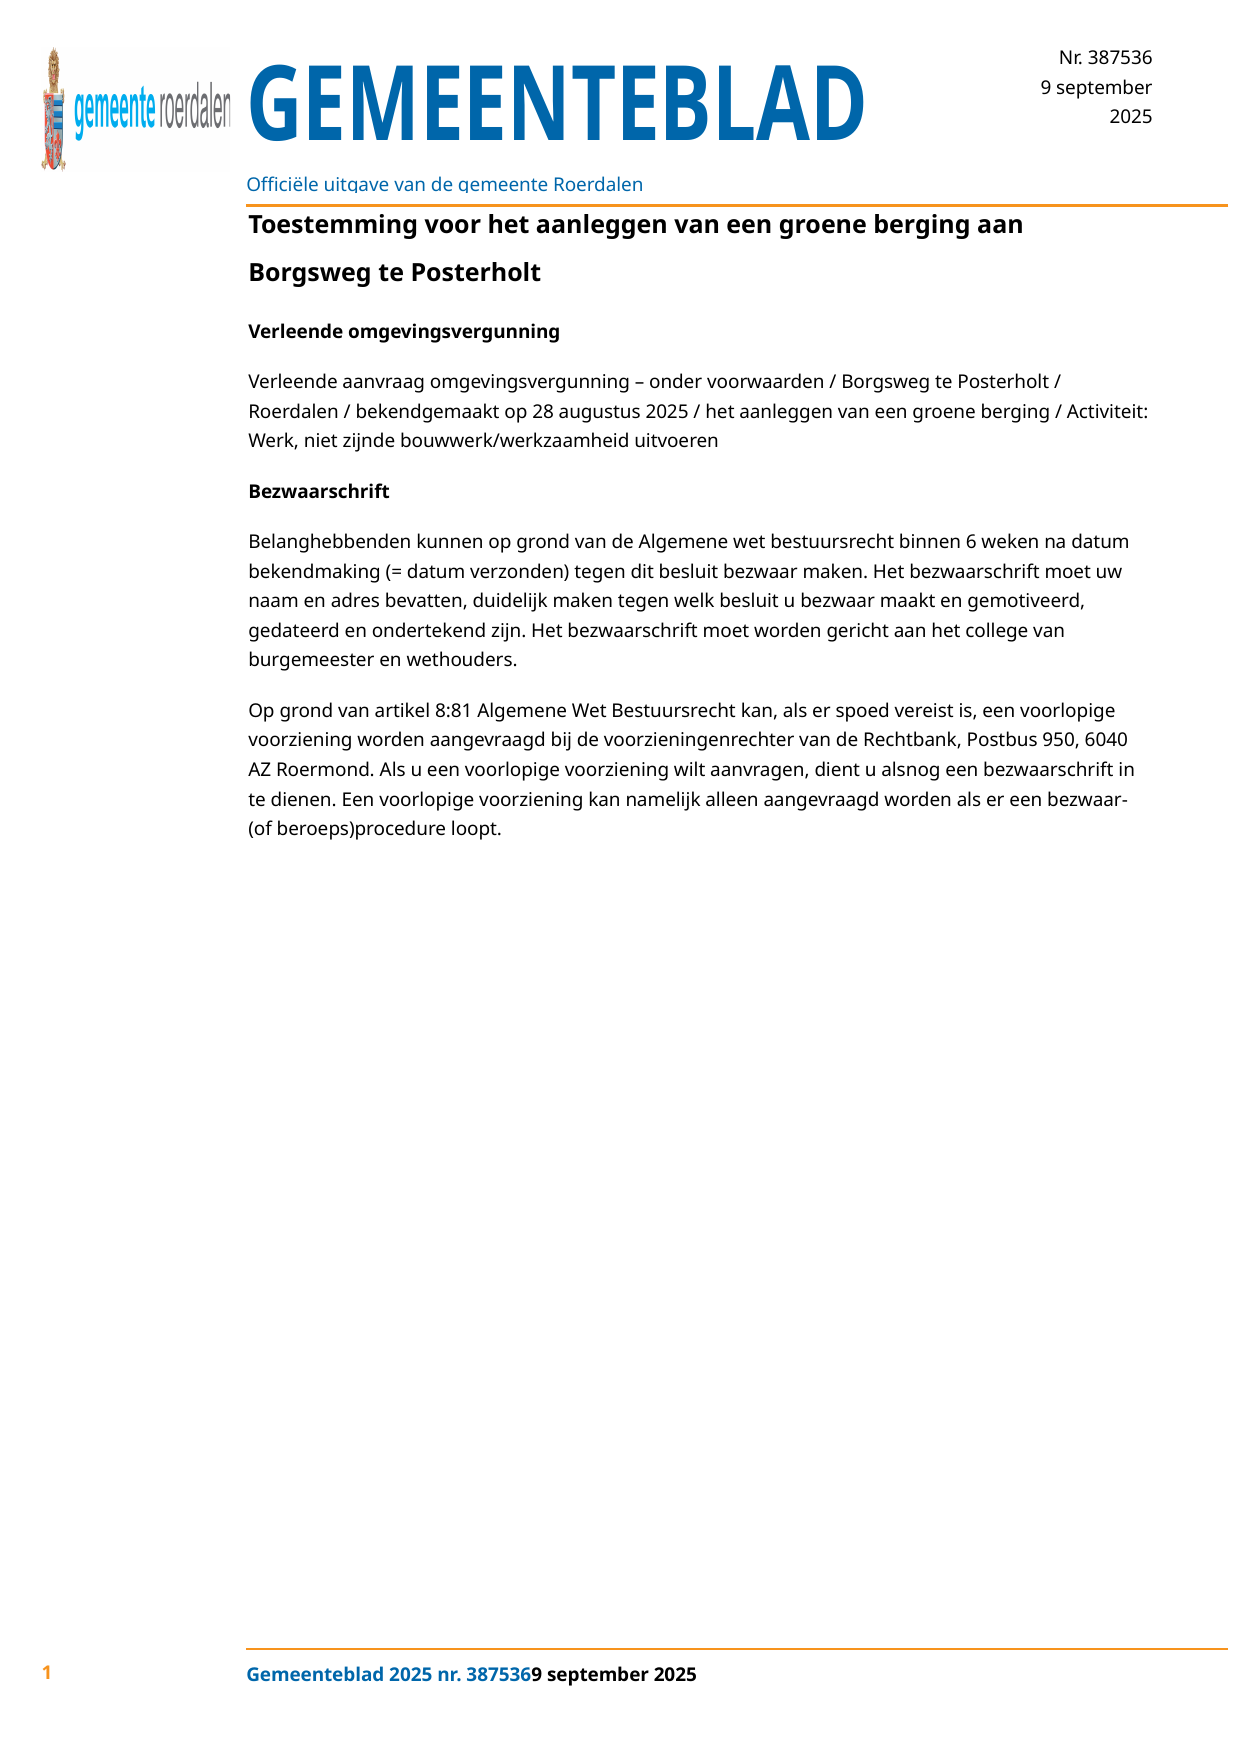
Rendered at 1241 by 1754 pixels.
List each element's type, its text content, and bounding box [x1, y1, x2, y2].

picture [41, 47, 231, 172]
text Verleende omgevingsvergunning [248, 318, 1152, 344]
text Toestemming voor het aanleggen van een groene berging aan Borgsweg te Posterholt [248, 207, 1152, 288]
text Bezwaarschrift [248, 478, 1152, 504]
text Op grond van artikel 8:81 Algemene Wet Bestuursrecht kan, als er spoed vereist is, een voorlopige voorziening worden aangevraagd bij de voorzieningenrechter van de Rechtbank, Postbus 950, 6040 AZ Roermond. Als u een voorlopige voorziening wilt aanvragen, dient u alsnog een bezwaarschrift in te dienen. Een voorlopige voorziening kan namelijk alleen aangevraagd worden als er een bezwaar- (of beroeps)procedure loopt. [248, 697, 1152, 841]
text Belanghebbenden kunnen op grond van de Algemene wet bestuursrecht binnen 6 weken na datum bekendmaking (= datum verzonden) tegen dit besluit bezwaar maken. Het bezwaarschrift moet uw naam en adres bevatten, duidelijk maken tegen welk besluit u bezwaar maakt en gemotiveerd, gedateerd en ondertekend zijn. Het bezwaarschrift moet worden gericht aan het college van burgemeester en wethouders. [248, 528, 1152, 672]
text Verleende aanvraag omgevingsvergunning – onder voorwaarden / Borgsweg te Posterholt / Roerdalen / bekendgemaakt op 28 augustus 2025 / het aanleggen van een groene berging / Activiteit: Werk, niet zijnde bouwwerk/werkzaamheid uitvoeren [248, 368, 1152, 453]
